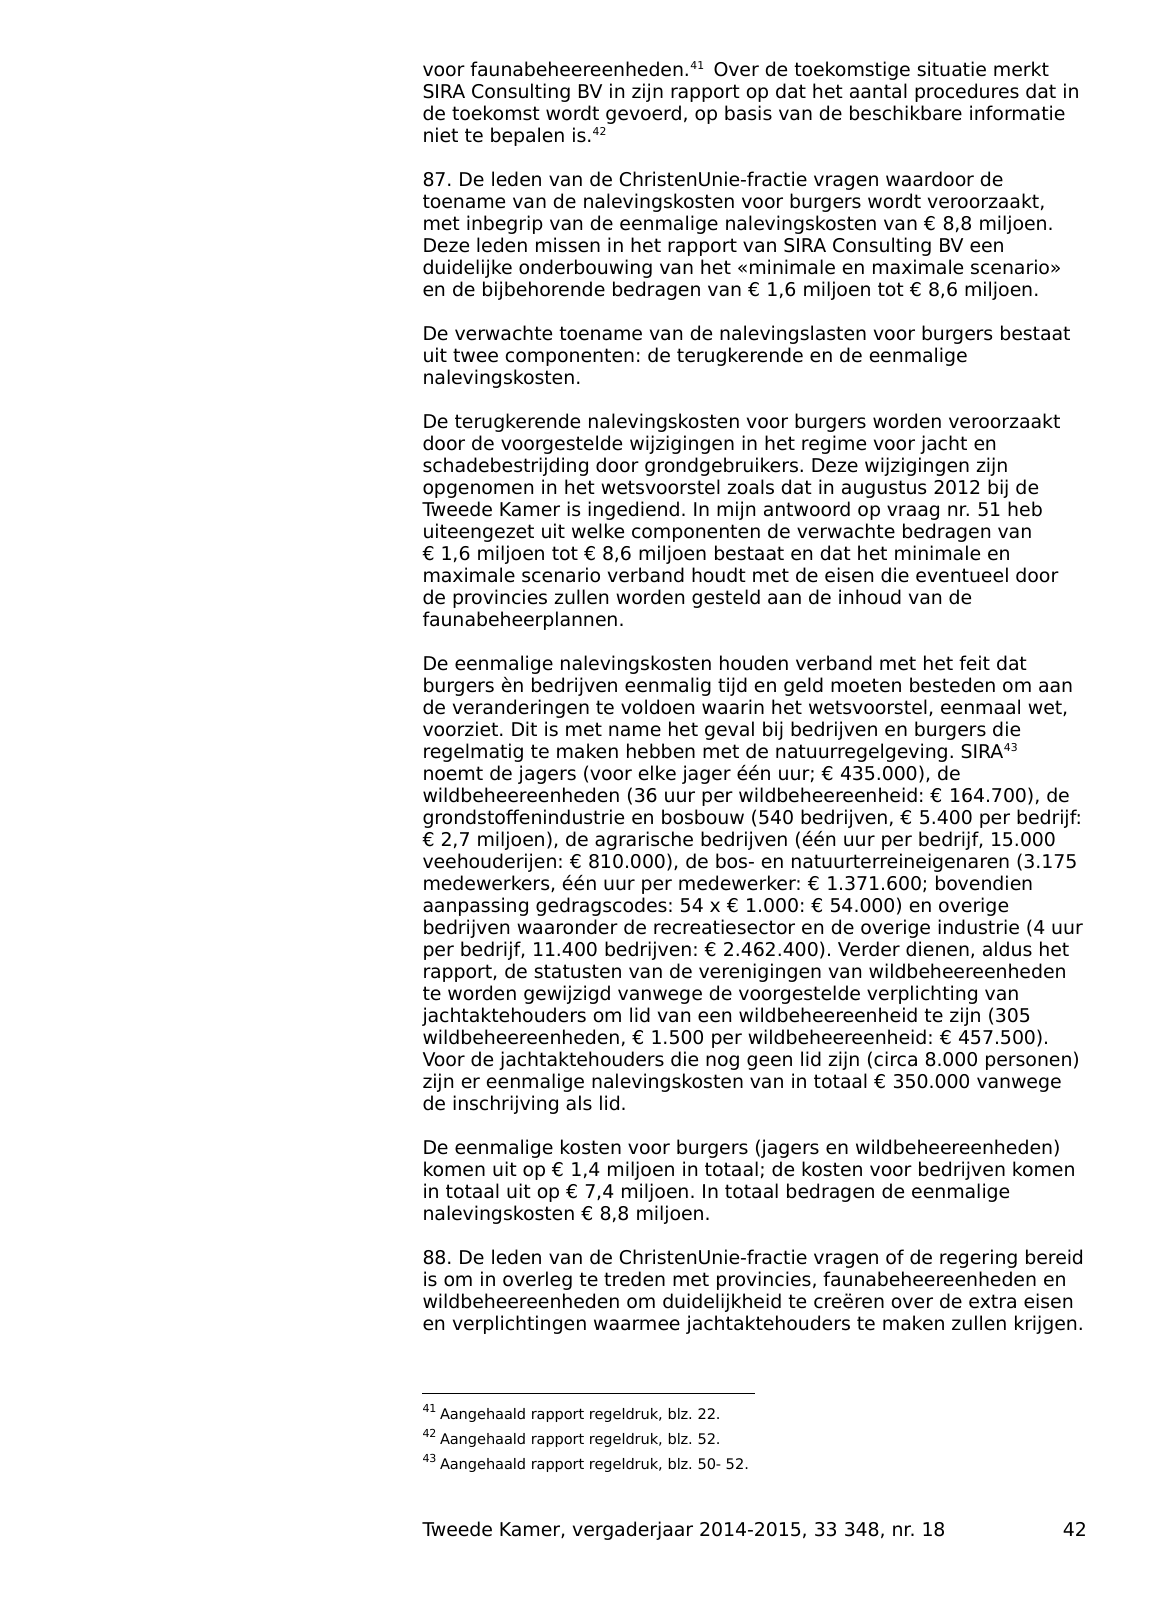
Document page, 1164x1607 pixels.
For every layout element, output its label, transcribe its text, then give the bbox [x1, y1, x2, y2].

text Aangehaald rapport regeldruk, blz. 50- 52. [422, 1452, 1087, 1474]
text 87. De leden van de ChristenUnie-fractie vragen waardoor de toename van de nalevingskosten voor burgers wordt veroorzaakt, met inbegrip van de eenmalige nalevingskosten van € 8,8 miljoen. Deze leden missen in het rapport van SIRA Consulting BV een duidelijke onderbouwing van het «minimale en maximale scenario» en de bijbehorende bedragen van € 1,6 miljoen tot € 8,6 miljoen. [422, 169, 1087, 301]
text De verwachte toename van de nalevingslasten voor burgers bestaat uit twee componenten: de terugkerende en de eenmalige nalevingskosten. [422, 323, 1087, 389]
text De terugkerende nalevingskosten voor burgers worden veroorzaakt door de voorgestelde wijzigingen in het regime voor jacht en schadebestrijding door grondgebruikers. Deze wijzigingen zijn opgenomen in het wetsvoorstel zoals dat in augustus 2012 bij de Tweede Kamer is ingediend. In mijn antwoord op vraag nr. 51 heb uiteengezet uit welke componenten de verwachte bedragen van € 1,6 miljoen tot € 8,6 miljoen bestaat en dat het minimale en maximale scenario verband houdt met de eisen die eventueel door de provincies zullen worden gesteld aan de inhoud van de faunabeheerplannen. [422, 411, 1087, 631]
text De eenmalige nalevingskosten houden verband met het feit dat burgers èn bedrijven eenmalig tijd en geld moeten besteden om aan de veranderingen te voldoen waarin het wetsvoorstel, eenmaal wet, voorziet. Dit is met name het geval bij bedrijven en burgers die regelmatig te maken hebben met de natuurregelgeving. SIRA noemt de jagers (voor elke jager één uur; € 435.000), de wildbeheereenheden (36 uur per wildbeheereenheid: € 164.700), de grondstoffenindustrie en bosbouw (540 bedrijven, € 5.400 per bedrijf: € 2,7 miljoen), de agrarische bedrijven (één uur per bedrijf, 15.000 veehouderijen: € 810.000), de bos- en natuurterreineigenaren (3.175 medewerkers, één uur per medewerker: € 1.371.600; bovendien aanpassing gedragscodes: 54 x € 1.000: € 54.000) en overige bedrijven waaronder de recreatiesector en de overige industrie (4 uur per bedrijf, 11.400 bedrijven: € 2.462.400). Verder dienen, aldus het rapport, de statusten van de verenigingen van wildbeheereenheden te worden gewijzigd vanwege de voorgestelde verplichting van jachtaktehouders om lid van een wildbeheereenheid te zijn (305 wildbeheereenheden, € 1.500 per wildbeheereenheid: € 457.500). Voor de jachtaktehouders die nog geen lid zijn (circa 8.000 personen) zijn er eenmalige nalevingskosten van in totaal € 350.000 vanwege de inschrijving als lid. [422, 653, 1087, 1115]
text Aangehaald rapport regeldruk, blz. 22. [422, 1402, 1087, 1424]
text Aangehaald rapport regeldruk, blz. 52. [422, 1427, 1087, 1449]
text 88. De leden van de ChristenUnie-fractie vragen of de regering bereid is om in overleg te treden met provincies, faunabeheereenheden en wildbeheereenheden om duidelijkheid te creëren over de extra eisen en verplichtingen waarmee jachtaktehouders te maken zullen krijgen. [422, 1247, 1087, 1335]
text voor faunabeheereenheden. Over de toekomstige situatie merkt SIRA Consulting BV in zijn rapport op dat het aantal procedures dat in de toekomst wordt gevoerd, op basis van de beschikbare informatie niet te bepalen is. [422, 59, 1087, 147]
text De eenmalige kosten voor burgers (jagers en wildbeheereenheden) komen uit op € 1,4 miljoen in totaal; de kosten voor bedrijven komen in totaal uit op € 7,4 miljoen. In totaal bedragen de eenmalige nalevingskosten € 8,8 miljoen. [422, 1137, 1087, 1225]
